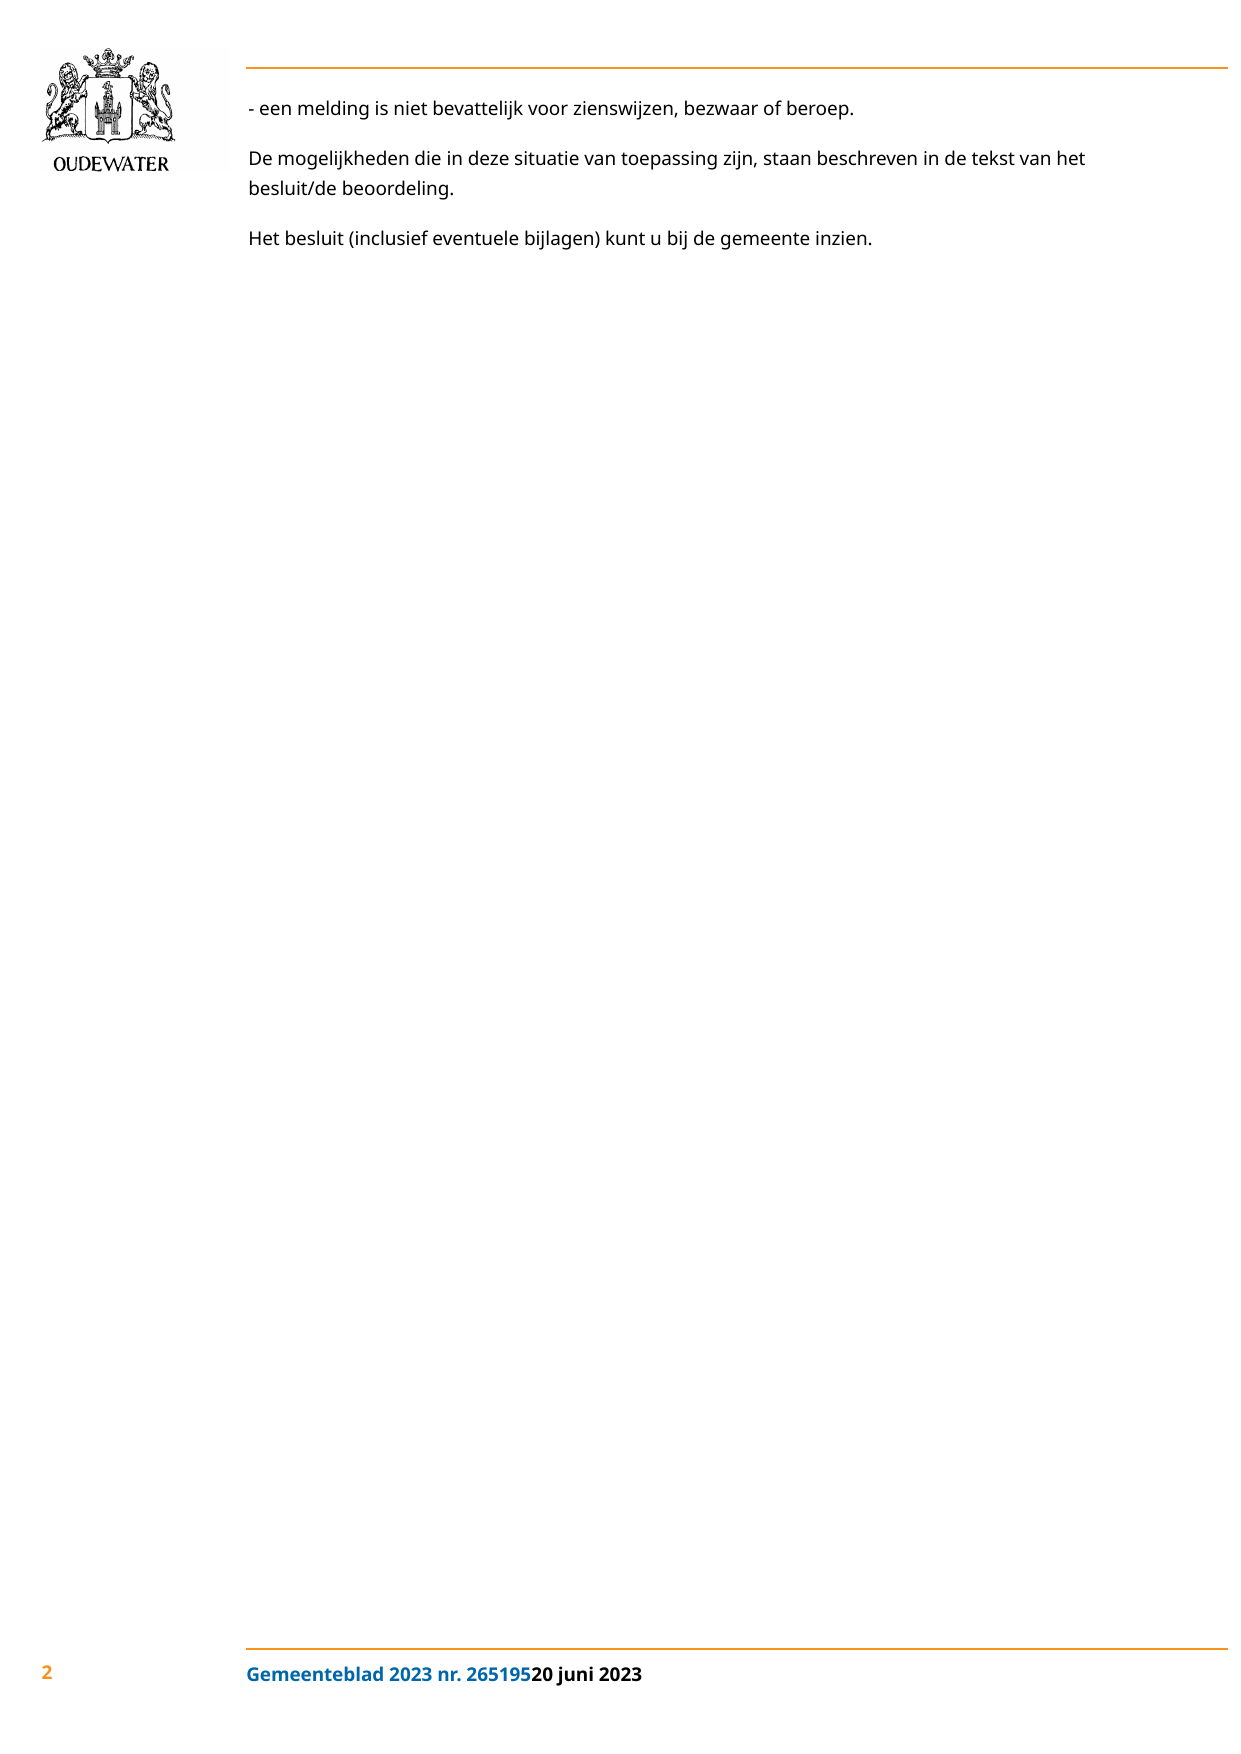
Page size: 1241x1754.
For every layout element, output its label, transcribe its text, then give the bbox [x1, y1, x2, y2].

text De mogelijkheden die in deze situatie van toepassing zijn, staan beschreven in de tekst van het besluit/de beoordeling. [248, 145, 1152, 201]
picture [41, 47, 231, 172]
text - een melding is niet bevattelijk voor zienswijzen, bezwaar of beroep. [248, 95, 1152, 121]
text Het besluit (inclusief eventuele bijlagen) kunt u bij de gemeente inzien. [248, 225, 1152, 251]
